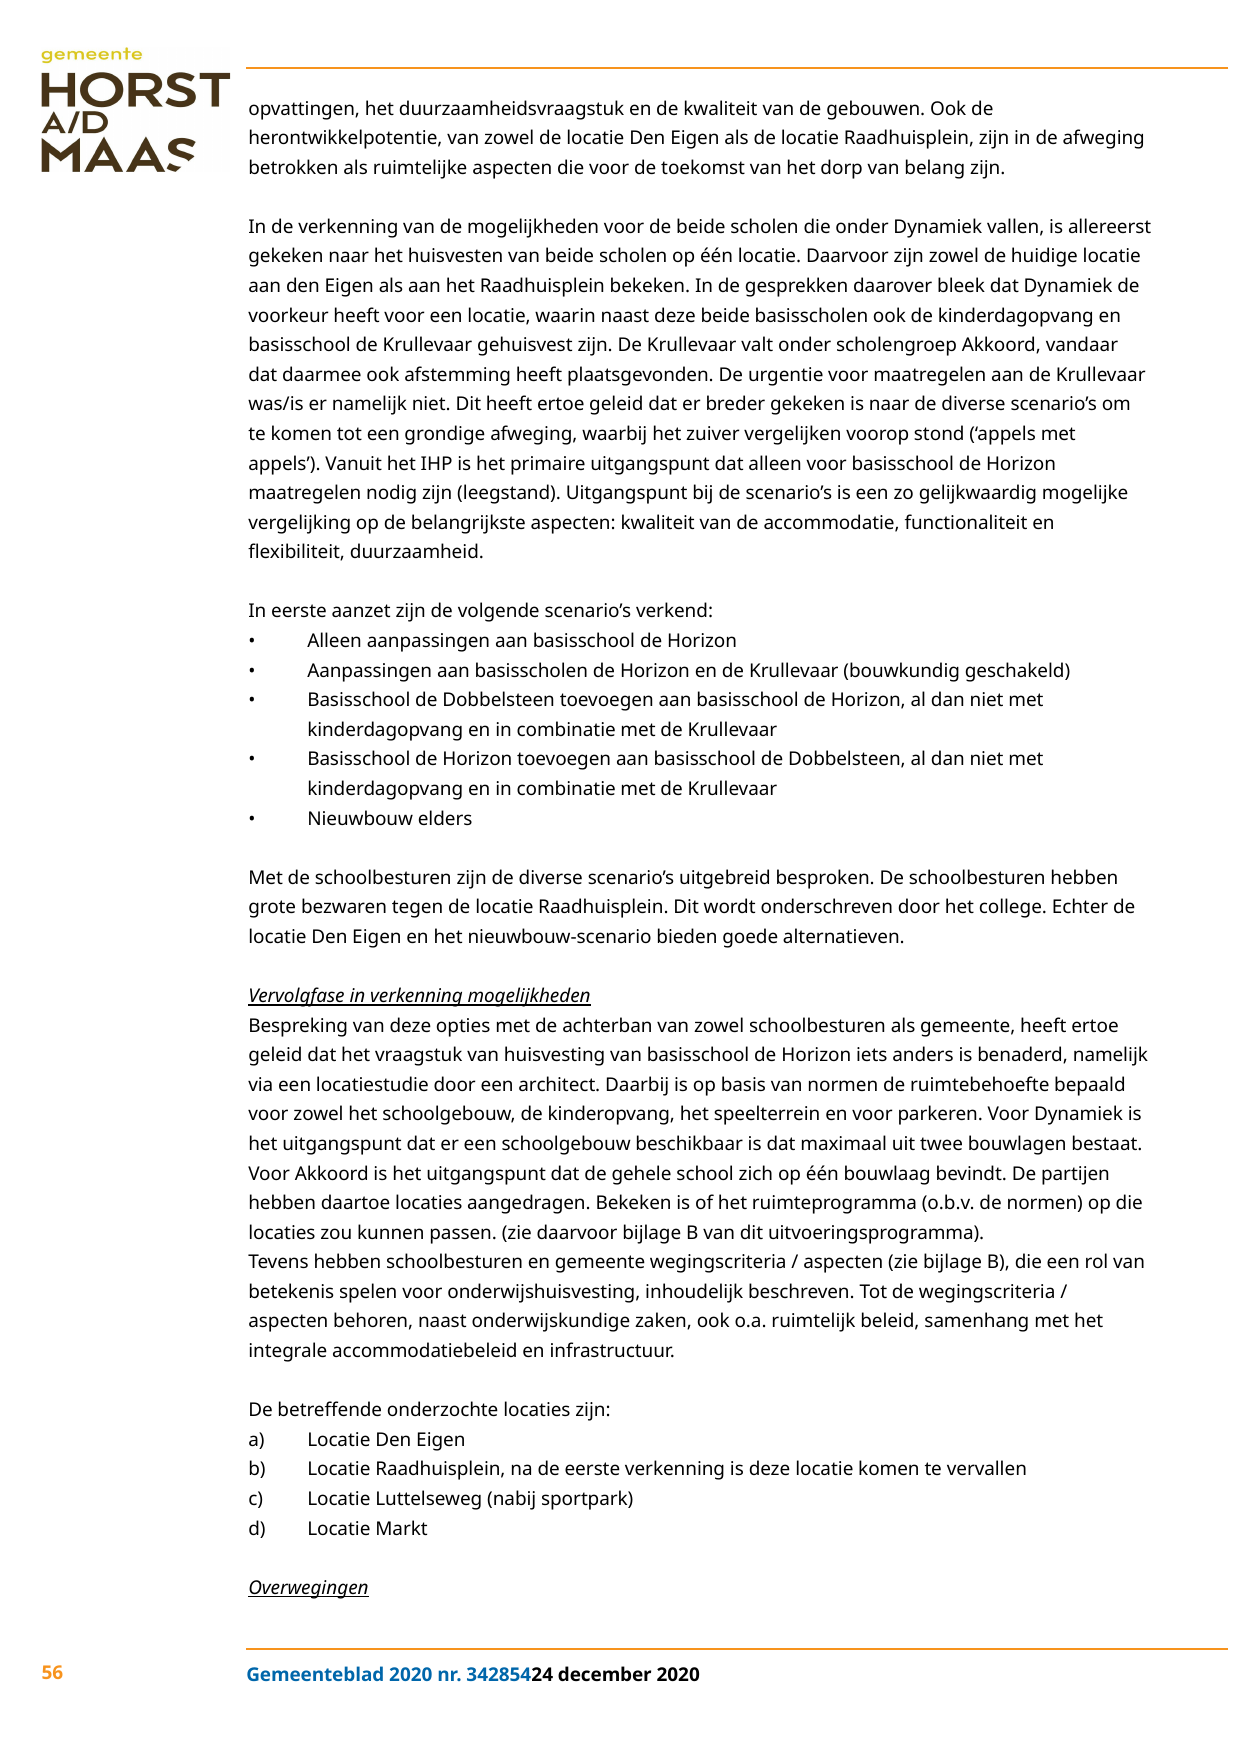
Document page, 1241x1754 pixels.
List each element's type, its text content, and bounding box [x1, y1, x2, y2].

picture [41, 47, 231, 172]
text opvattingen, het duurzaamheidsvraagstuk en de kwaliteit van de gebouwen. Ook de herontwikkelpotentie, van zowel de locatie Den Eigen als de locatie Raadhuisplein, zijn in de afweging betrokken als ruimtelijke aspecten die voor de toekomst van het dorp van belang zijn. [248, 95, 1152, 180]
text Vervolgfase in verkenning mogelijkheden [248, 982, 1152, 1008]
list Locatie Luttelseweg (nabij sportpark) [248, 1485, 1152, 1511]
list Basisschool de Horizon toevoegen aan basisschool de Dobbelsteen, al dan niet met kinderdagopvang en in combinatie met de Krullevaar [248, 746, 1152, 801]
text Met de schoolbesturen zijn de diverse scenario’s uitgebreid besproken. De schoolbesturen hebben grote bezwaren tegen de locatie Raadhuisplein. Dit wordt onderschreven door het college. Echter de locatie Den Eigen en het nieuwbouw-scenario bieden goede alternatieven. [248, 864, 1152, 949]
text Overwegingen [248, 1574, 1152, 1600]
text In de verkenning van de mogelijkheden voor de beide scholen die onder Dynamiek vallen, is allereerst gekeken naar het huisvesten van beide scholen op één locatie. Daarvoor zijn zowel de huidige locatie aan den Eigen als aan het Raadhuisplein bekeken. In de gesprekken daarover bleek dat Dynamiek de voorkeur heeft voor een locatie, waarin naast deze beide basisscholen ook de kinderdagopvang en basisschool de Krullevaar gehuisvest zijn. De Krullevaar valt onder scholengroep Akkoord, vandaar dat daarmee ook afstemming heeft plaatsgevonden. De urgentie voor maatregelen aan de Krullevaar was/is er namelijk niet. Dit heeft ertoe geleid dat er breder gekeken is naar de diverse scenario’s om te komen tot een grondige afweging, waarbij het zuiver vergelijken voorop stond (‘appels met appels’). Vanuit het IHP is het primaire uitgangspunt dat alleen voor basisschool de Horizon maatregelen nodig zijn (leegstand). Uitgangspunt bij de scenario’s is een zo gelijkwaardig mogelijke vergelijking op de belangrijkste aspecten: kwaliteit van de accommodatie, functionaliteit en flexibiliteit, duurzaamheid. [248, 213, 1152, 564]
list Alleen aanpassingen aan basisschool de Horizon [248, 627, 1152, 653]
text Bespreking van deze opties met de achterban van zowel schoolbesturen als gemeente, heeft ertoe geleid dat het vraagstuk van huisvesting van basisschool de Horizon iets anders is benaderd, namelijk via een locatiestudie door een architect. Daarbij is op basis van normen de ruimtebehoefte bepaald voor zowel het schoolgebouw, de kinderopvang, het speelterrein en voor parkeren. Voor Dynamiek is het uitgangspunt dat er een schoolgebouw beschikbaar is dat maximaal uit twee bouwlagen bestaat. Voor Akkoord is het uitgangspunt dat de gehele school zich op één bouwlaag bevindt. De partijen hebben daartoe locaties aangedragen. Bekeken is of het ruimteprogramma (o.b.v. de normen) op die locaties zou kunnen passen. (zie daarvoor bijlage B van dit uitvoeringsprogramma). [248, 1012, 1152, 1245]
text Tevens hebben schoolbesturen en gemeente wegingscriteria / aspecten (zie bijlage B), die een rol van betekenis spelen voor onderwijshuisvesting, inhoudelijk beschreven. Tot de wegingscriteria / aspecten behoren, naast onderwijskundige zaken, ook o.a. ruimtelijk beleid, samenhang met het integrale accommodatiebeleid en infrastructuur. [248, 1248, 1152, 1363]
list Nieuwbouw elders [248, 805, 1152, 831]
list Basisschool de Dobbelsteen toevoegen aan basisschool de Horizon, al dan niet met kinderdagopvang en in combinatie met de Krullevaar [248, 686, 1152, 742]
list Aanpassingen aan basisscholen de Horizon en de Krullevaar (bouwkundig geschakeld) [248, 657, 1152, 683]
list Locatie Raadhuisplein, na de eerste verkenning is deze locatie komen te vervallen [248, 1456, 1152, 1481]
list Locatie Markt [248, 1515, 1152, 1541]
text In eerste aanzet zijn de volgende scenario’s verkend: [248, 598, 1152, 623]
list Locatie Den Eigen [248, 1426, 1152, 1452]
text De betreffende onderzochte locaties zijn: [248, 1396, 1152, 1422]
